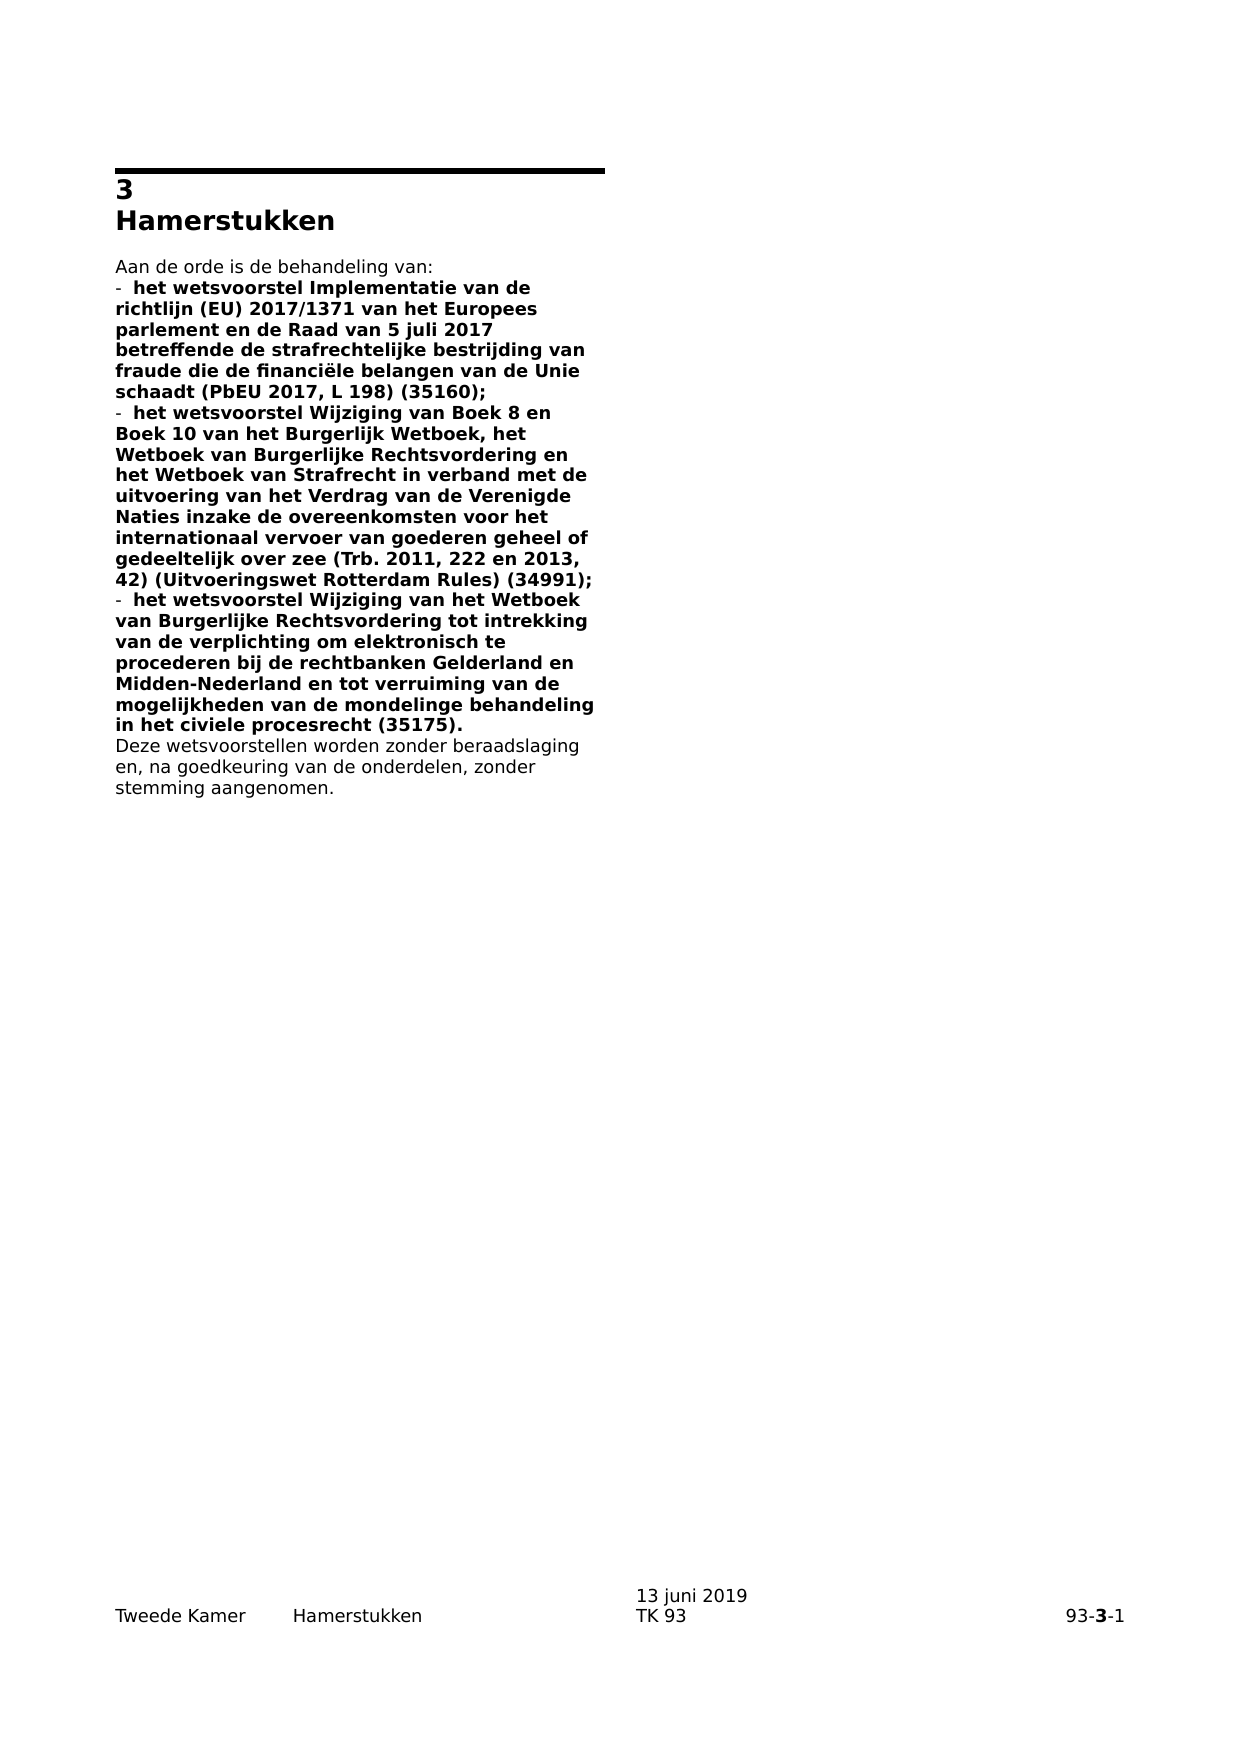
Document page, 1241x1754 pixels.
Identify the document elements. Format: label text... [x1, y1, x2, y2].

list het wetsvoorstel Wijziging van het Wetboek van Burgerlijke Rechtsvordering tot intrekking van de verplichting om elektronisch te procederen bij de rechtbanken Gelderland en Midden-Nederland en tot verruiming van de mogelijkheden van de mondelinge behandeling in het civiele procesrecht (35175). [115, 590, 605, 736]
text Aan de orde is de behandeling van: [115, 257, 605, 278]
list het wetsvoorstel Wijziging van Boek 8 en Boek 10 van het Burgerlijk Wetboek, het Wetboek van Burgerlijke Rechtsvordering en het Wetboek van Strafrecht in verband met de uitvoering van het Verdrag van de Verenigde Naties inzake de overeenkomsten voor het internationaal vervoer van goederen geheel of gedeeltelijk over zee (Trb. 2011, 222 en 2013, 42) (Uitvoeringswet Rotterdam Rules) (34991); [115, 403, 605, 590]
text Deze wetsvoorstellen worden zonder beraadslaging en, na goedkeuring van de onderdelen, zonder stemming aangenomen. [115, 736, 605, 798]
title 3 Hamerstukken [115, 174, 605, 237]
list het wetsvoorstel Implementatie van de richtlijn (EU) 2017/1371 van het Europees parlement en de Raad van 5 juli 2017 betreffende de strafrechtelijke bestrijding van fraude die de financiële belangen van de Unie schaadt (PbEU 2017, L 198) (35160); [115, 278, 605, 403]
